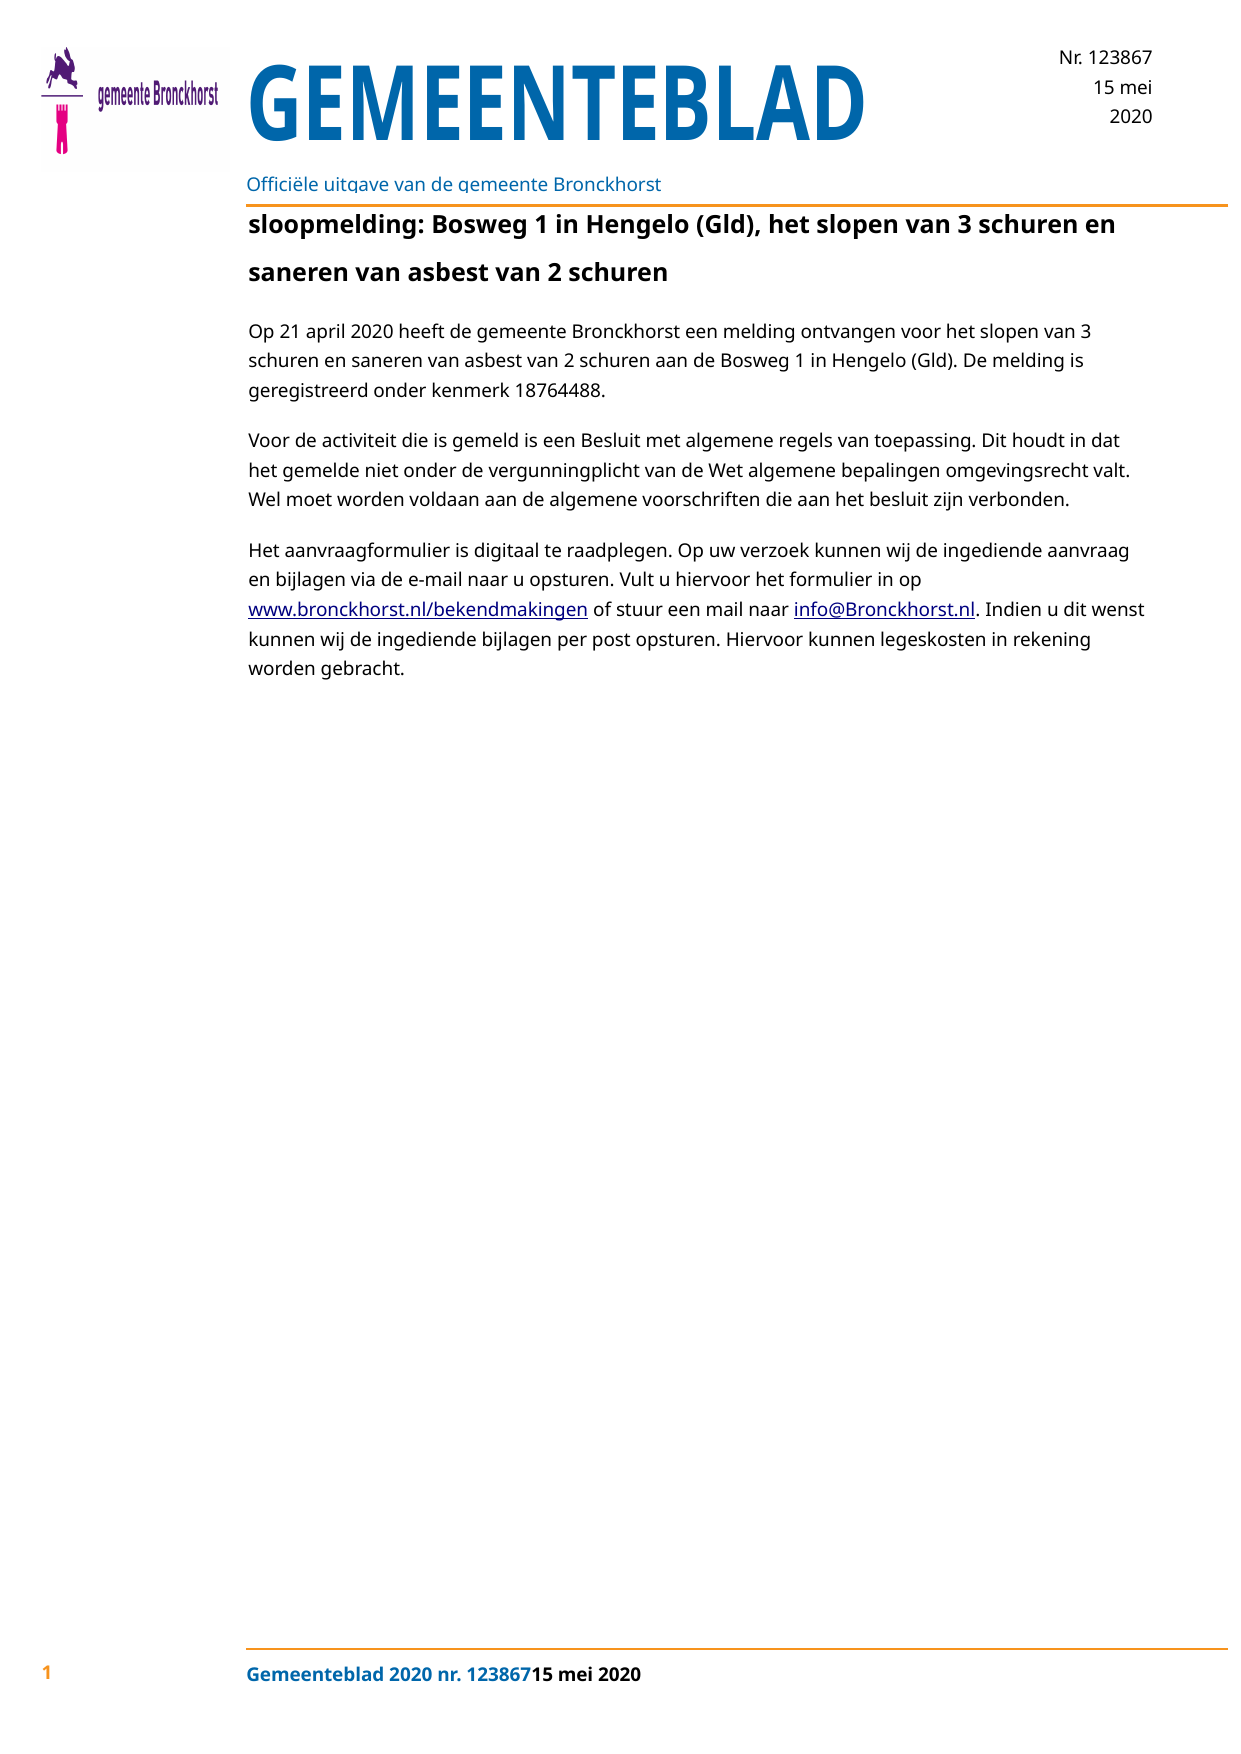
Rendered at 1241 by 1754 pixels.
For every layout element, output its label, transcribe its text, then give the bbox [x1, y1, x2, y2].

text Het aanvraagformulier is digitaal te raadplegen. Op uw verzoek kunnen wij de ingediende aanvraag en bijlagen via de e-mail naar u opsturen. Vult u hiervoor het formulier in op www.bronckhorst.nl/bekendmakingen of stuur een mail naar info@Bronckhorst.nl. Indien u dit wenst kunnen wij de ingediende bijlagen per post opsturen. Hiervoor kunnen legeskosten in rekening worden gebracht. [248, 537, 1152, 681]
text Voor de activiteit die is gemeld is een Besluit met algemene regels van toepassing. Dit houdt in dat het gemelde niet onder de vergunningplicht van de Wet algemene bepalingen omgevingsrecht valt. Wel moet worden voldaan aan de algemene voorschriften die aan het besluit zijn verbonden. [248, 427, 1152, 512]
text sloopmelding: Bosweg 1 in Hengelo (Gld), het slopen van 3 schuren en saneren van asbest van 2 schuren [248, 207, 1152, 288]
picture [41, 47, 231, 172]
text Op 21 april 2020 heeft de gemeente Bronckhorst een melding ontvangen voor het slopen van 3 schuren en saneren van asbest van 2 schuren aan de Bosweg 1 in Hengelo (Gld). De melding is geregistreerd onder kenmerk 18764488. [248, 318, 1152, 403]
